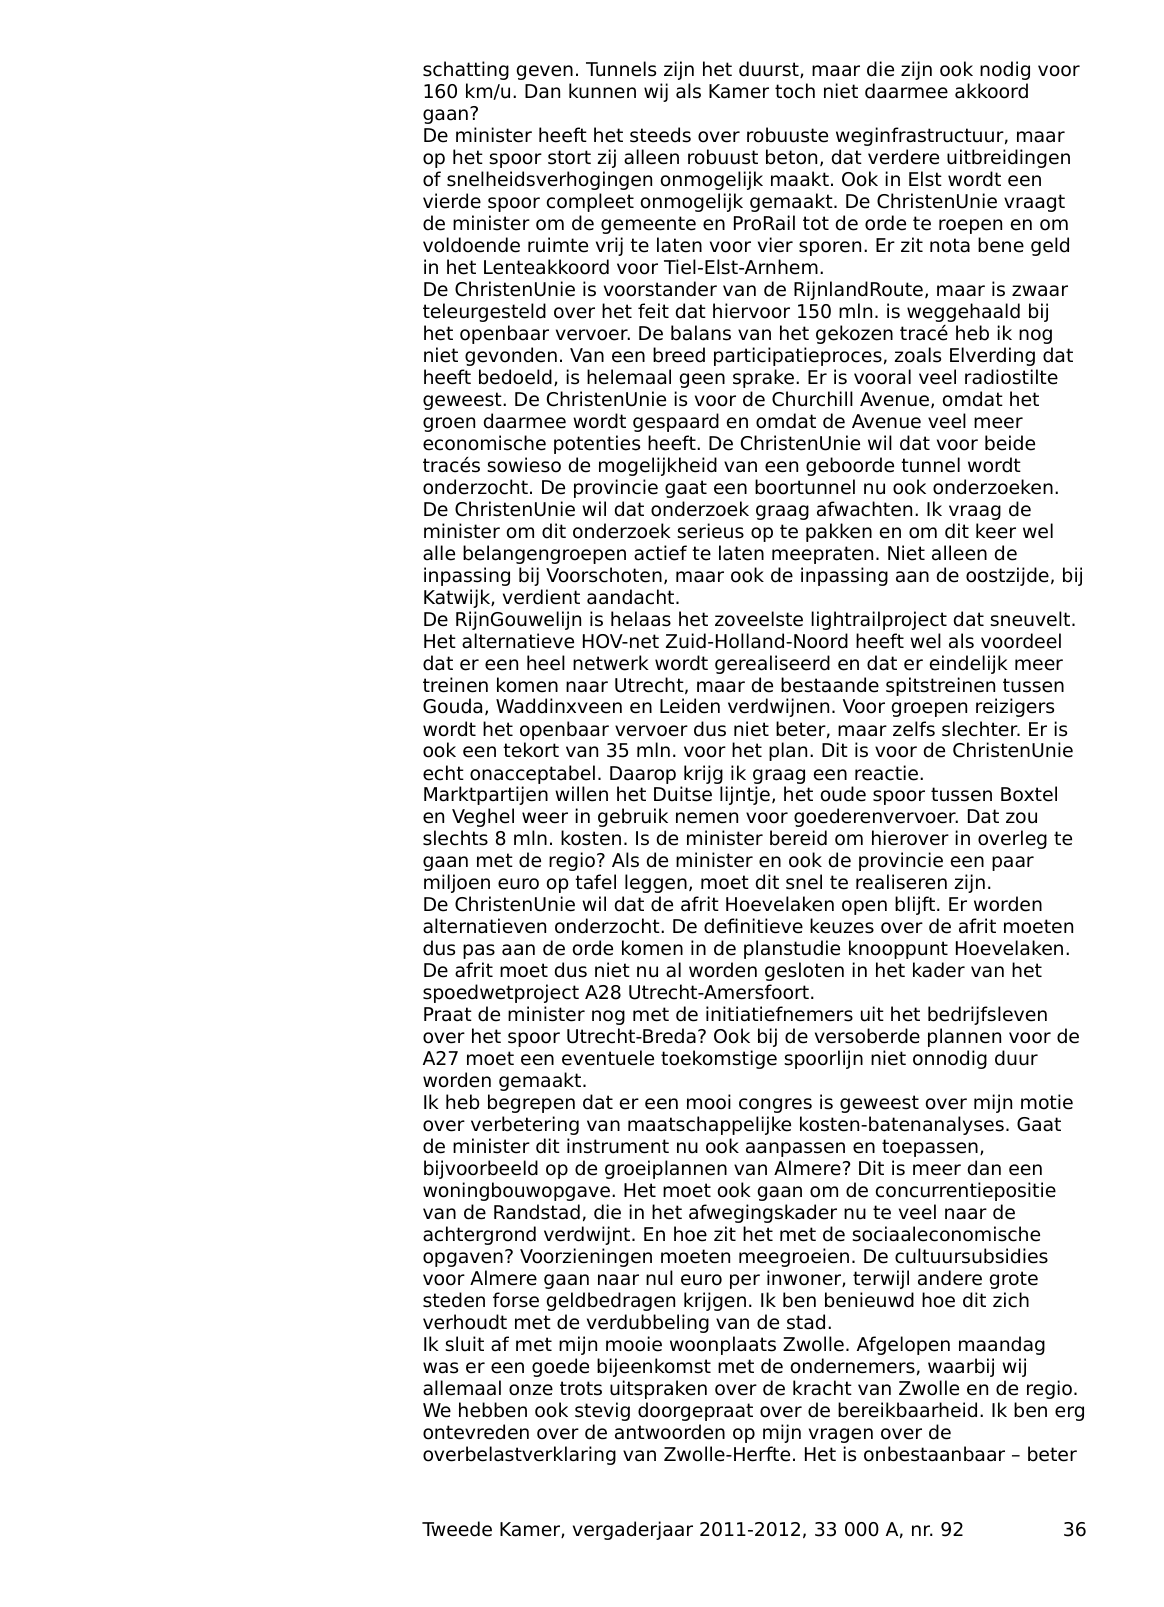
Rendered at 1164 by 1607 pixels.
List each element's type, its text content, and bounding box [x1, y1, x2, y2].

text schatting geven. Tunnels zijn het duurst, maar die zijn ook nodig voor 160 km/u. Dan kunnen wij als Kamer toch niet daarmee akkoord gaan? [422, 59, 1087, 125]
text Praat de minister nog met de initiatiefnemers uit het bedrijfsleven over het spoor Utrecht-Breda? Ook bij de versoberde plannen voor de A27 moet een eventuele toekomstige spoorlijn niet onnodig duur worden gemaakt. [422, 1004, 1087, 1092]
text Marktpartijen willen het Duitse lijntje, het oude spoor tussen Boxtel en Veghel weer in gebruik nemen voor goederenvervoer. Dat zou slechts 8 mln. kosten. Is de minister bereid om hierover in overleg te gaan met de regio? Als de minister en ook de provincie een paar miljoen euro op tafel leggen, moet dit snel te realiseren zijn. [422, 784, 1087, 894]
text De ChristenUnie wil dat de afrit Hoevelaken open blijft. Er worden alternatieven onderzocht. De definitieve keuzes over de afrit moeten dus pas aan de orde komen in de planstudie knooppunt Hoevelaken. De afrit moet dus niet nu al worden gesloten in het kader van het spoedwetproject A28 Utrecht-Amersfoort. [422, 894, 1087, 1004]
text De ChristenUnie is voorstander van de RijnlandRoute, maar is zwaar teleurgesteld over het feit dat hiervoor 150 mln. is weggehaald bij het openbaar vervoer. De balans van het gekozen tracé heb ik nog niet gevonden. Van een breed participatieproces, zoals Elverding dat heeft bedoeld, is helemaal geen sprake. Er is vooral veel radiostilte geweest. De ChristenUnie is voor de Churchill Avenue, omdat het groen daarmee wordt gespaard en omdat de Avenue veel meer economische potenties heeft. De ChristenUnie wil dat voor beide tracés sowieso de mogelijkheid van een geboorde tunnel wordt onderzocht. De provincie gaat een boortunnel nu ook onderzoeken. De ChristenUnie wil dat onderzoek graag afwachten. Ik vraag de minister om dit onderzoek serieus op te pakken en om dit keer wel alle belangengroepen actief te laten meepraten. Niet alleen de inpassing bij Voorschoten, maar ook de inpassing aan de oostzijde, bij Katwijk, verdient aandacht. [422, 279, 1087, 608]
text De minister heeft het steeds over robuuste weginfrastructuur, maar op het spoor stort zij alleen robuust beton, dat verdere uitbreidingen of snelheidsverhogingen onmogelijk maakt. Ook in Elst wordt een vierde spoor compleet onmogelijk gemaakt. De ChristenUnie vraagt de minister om de gemeente en ProRail tot de orde te roepen en om voldoende ruimte vrij te laten voor vier sporen. Er zit nota bene geld in het Lenteakkoord voor Tiel-Elst-Arnhem. [422, 125, 1087, 279]
text Ik sluit af met mijn mooie woonplaats Zwolle. Afgelopen maandag was er een goede bijeenkomst met de ondernemers, waarbij wij allemaal onze trots uitspraken over de kracht van Zwolle en de regio. We hebben ook stevig doorgepraat over de bereikbaarheid. Ik ben erg ontevreden over de antwoorden op mijn vragen over de overbelastverklaring van Zwolle-Herfte. Het is onbestaanbaar – beter [422, 1334, 1087, 1466]
text Ik heb begrepen dat er een mooi congres is geweest over mijn motie over verbetering van maatschappelijke kosten-batenanalyses. Gaat de minister dit instrument nu ook aanpassen en toepassen, bijvoorbeeld op de groeiplannen van Almere? Dit is meer dan een woningbouwopgave. Het moet ook gaan om de concurrentiepositie van de Randstad, die in het afwegingskader nu te veel naar de achtergrond verdwijnt. En hoe zit het met de sociaaleconomische opgaven? Voorzieningen moeten meegroeien. De cultuursubsidies voor Almere gaan naar nul euro per inwoner, terwijl andere grote steden forse geldbedragen krijgen. Ik ben benieuwd hoe dit zich verhoudt met de verdubbeling van de stad. [422, 1092, 1087, 1334]
text De RijnGouwelijn is helaas het zoveelste lightrailproject dat sneuvelt. Het alternatieve HOV-net Zuid-Holland-Noord heeft wel als voordeel dat er een heel netwerk wordt gerealiseerd en dat er eindelijk meer treinen komen naar Utrecht, maar de bestaande spitstreinen tussen Gouda, Waddinxveen en Leiden verdwijnen. Voor groepen reizigers wordt het openbaar vervoer dus niet beter, maar zelfs slechter. Er is ook een tekort van 35 mln. voor het plan. Dit is voor de ChristenUnie echt onacceptabel. Daarop krijg ik graag een reactie. [422, 608, 1087, 784]
